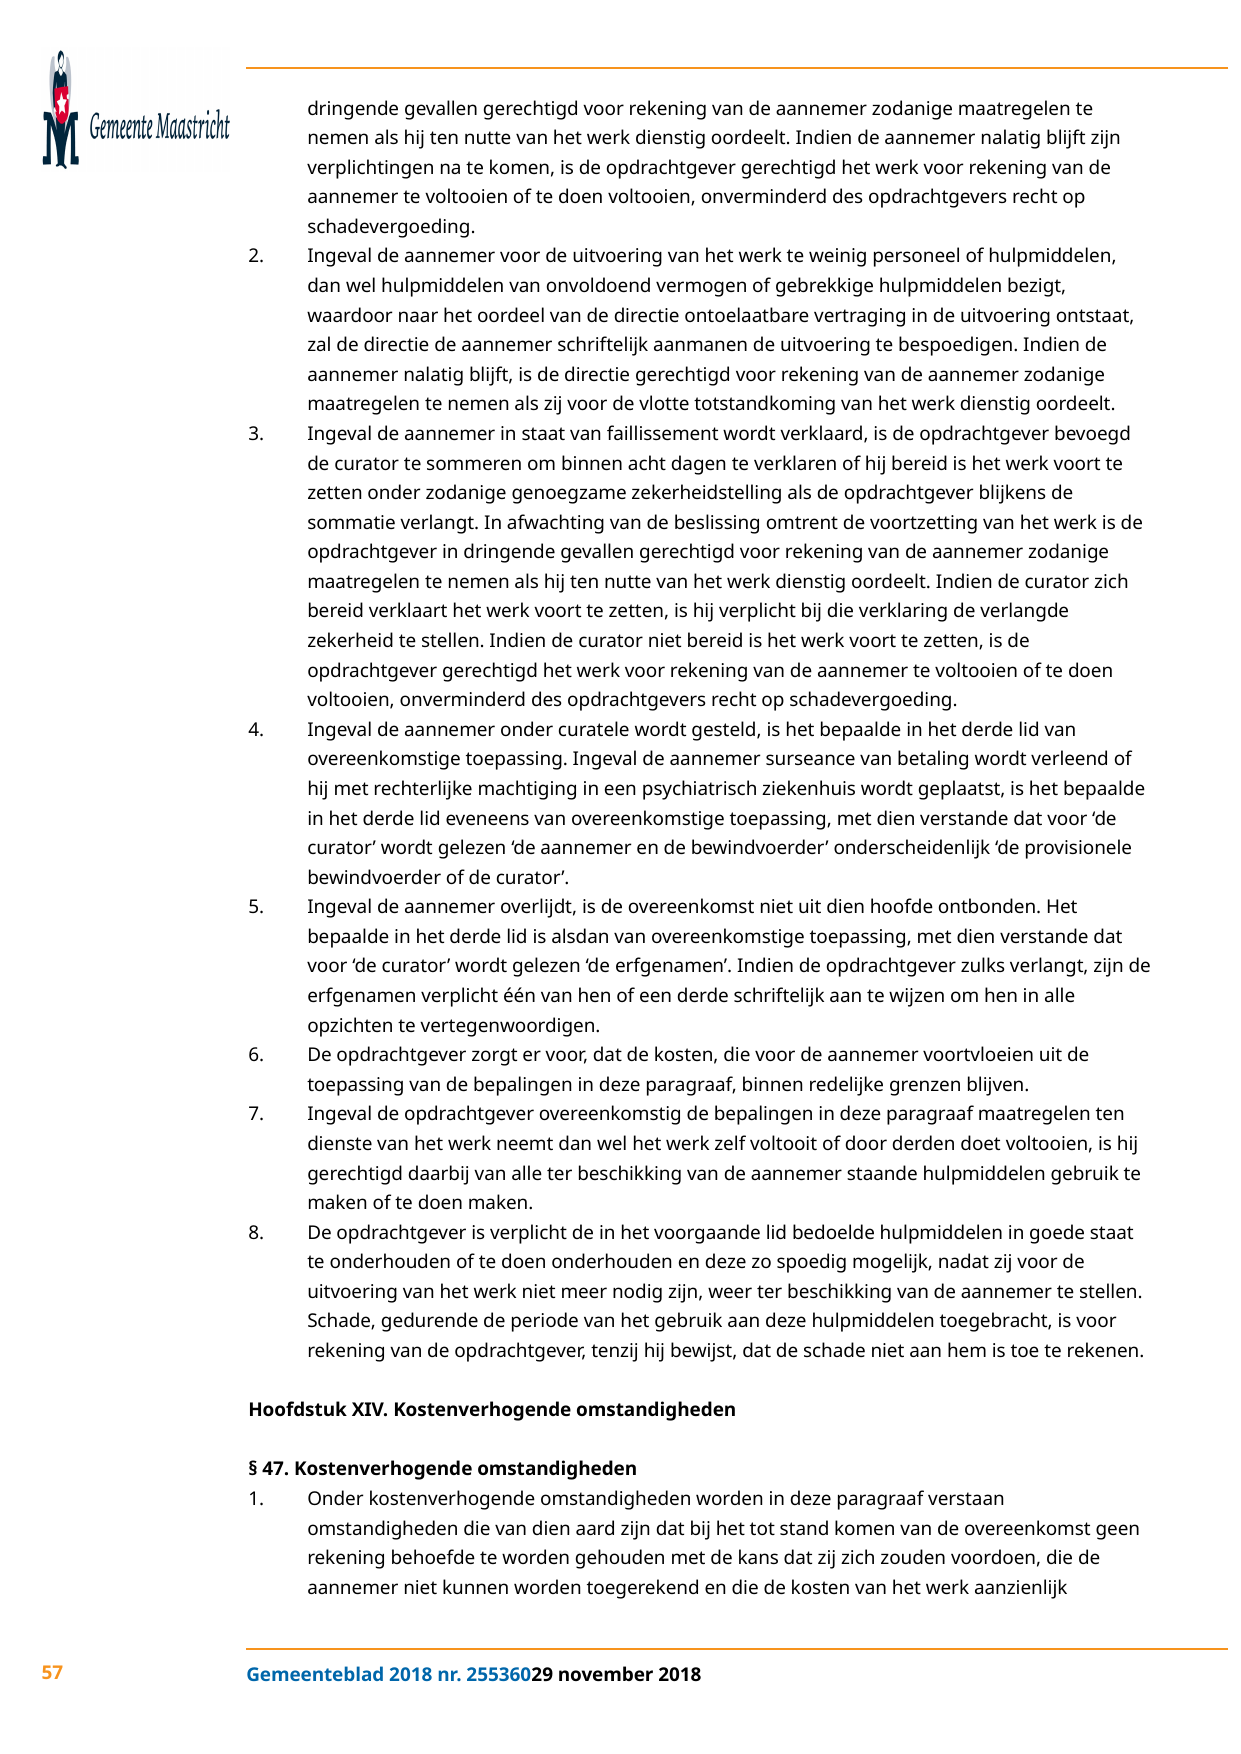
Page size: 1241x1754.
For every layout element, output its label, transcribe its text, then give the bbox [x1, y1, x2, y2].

picture [41, 47, 231, 172]
list Ingeval de aannemer voor de uitvoering van het werk te weinig personeel of hulpmiddelen, dan wel hulpmiddelen van onvoldoend vermogen of gebrekkige hulpmiddelen bezigt, waardoor naar het oordeel van de directie ontoelaatbare vertraging in de uitvoering ontstaat, zal de directie de aannemer schriftelijk aanmanen de uitvoering te bespoedigen. Indien de aannemer nalatig blijft, is de directie gerechtigd voor rekening van de aannemer zodanige maatregelen te nemen als zij voor de vlotte totstandkoming van het werk dienstig oordeelt. [248, 243, 1152, 416]
list De opdrachtgever zorgt er voor, dat de kosten, die voor de aannemer voortvloeien uit de toepassing van de bepalingen in deze paragraaf, binnen redelijke grenzen blijven. [248, 1041, 1152, 1097]
list dringende gevallen gerechtigd voor rekening van de aannemer zodanige maatregelen te nemen als hij ten nutte van het werk dienstig oordeelt. Indien de aannemer nalatig blijft zijn verplichtingen na te komen, is de opdrachtgever gerechtigd het werk voor rekening van de aannemer te voltooien of te doen voltooien, onverminderd des opdrachtgevers recht op schadevergoeding. [248, 95, 1152, 239]
list Ingeval de opdrachtgever overeenkomstig de bepalingen in deze paragraaf maatregelen ten dienste van het werk neemt dan wel het werk zelf voltooit of door derden doet voltooien, is hij gerechtigd daarbij van alle ter beschikking van de aannemer staande hulpmiddelen gebruik te maken of te doen maken. [248, 1101, 1152, 1215]
list Ingeval de aannemer in staat van faillissement wordt verklaard, is de opdrachtgever bevoegd de curator te sommeren om binnen acht dagen te verklaren of hij bereid is het werk voort te zetten onder zodanige genoegzame zekerheidstelling als de opdrachtgever blijkens de sommatie verlangt. In afwachting van de beslissing omtrent de voortzetting van het werk is de opdrachtgever in dringende gevallen gerechtigd voor rekening van de aannemer zodanige maatregelen te nemen als hij ten nutte van het werk dienstig oordeelt. Indien de curator zich bereid verklaart het werk voort te zetten, is hij verplicht bij die verklaring de verlangde zekerheid te stellen. Indien de curator niet bereid is het werk voort te zetten, is de opdrachtgever gerechtigd het werk voor rekening van de aannemer te voltooien of te doen voltooien, onverminderd des opdrachtgevers recht op schadevergoeding. [248, 420, 1152, 712]
text Hoofdstuk XIV. Kostenverhogende omstandigheden [248, 1396, 1152, 1422]
list Onder kostenverhogende omstandigheden worden in deze paragraaf verstaan omstandigheden die van dien aard zijn dat bij het tot stand komen van de overeenkomst geen rekening behoefde te worden gehouden met de kans dat zij zich zouden voordoen, die de aannemer niet kunnen worden toegerekend en die de kosten van het werk aanzienlijk [248, 1485, 1152, 1600]
list Ingeval de aannemer onder curatele wordt gesteld, is het bepaalde in het derde lid van overeenkomstige toepassing. Ingeval de aannemer surseance van betaling wordt verleend of hij met rechterlijke machtiging in een psychiatrisch ziekenhuis wordt geplaatst, is het bepaalde in het derde lid eveneens van overeenkomstige toepassing, met dien verstande dat voor ‘de curator’ wordt gelezen ‘de aannemer en de bewindvoerder’ onderscheidenlijk ‘de provisionele bewindvoerder of de curator’. [248, 716, 1152, 890]
list Ingeval de aannemer overlijdt, is de overeenkomst niet uit dien hoofde ontbonden. Het bepaalde in het derde lid is alsdan van overeenkomstige toepassing, met dien verstande dat voor ‘de curator’ wordt gelezen ‘de erfgenamen’. Indien de opdrachtgever zulks verlangt, zijn de erfgenamen verplicht één van hen of een derde schriftelijk aan te wijzen om hen in alle opzichten te vertegenwoordigen. [248, 893, 1152, 1038]
list De opdrachtgever is verplicht de in het voorgaande lid bedoelde hulpmiddelen in goede staat te onderhouden of te doen onderhouden en deze zo spoedig mogelijk, nadat zij voor de uitvoering van het werk niet meer nodig zijn, weer ter beschikking van de aannemer te stellen. Schade, gedurende de periode van het gebruik aan deze hulpmiddelen toegebracht, is voor rekening van de opdrachtgever, tenzij hij bewijst, dat de schade niet aan hem is toe te rekenen. [248, 1219, 1152, 1363]
text § 47. Kostenverhogende omstandigheden [248, 1456, 1152, 1481]
